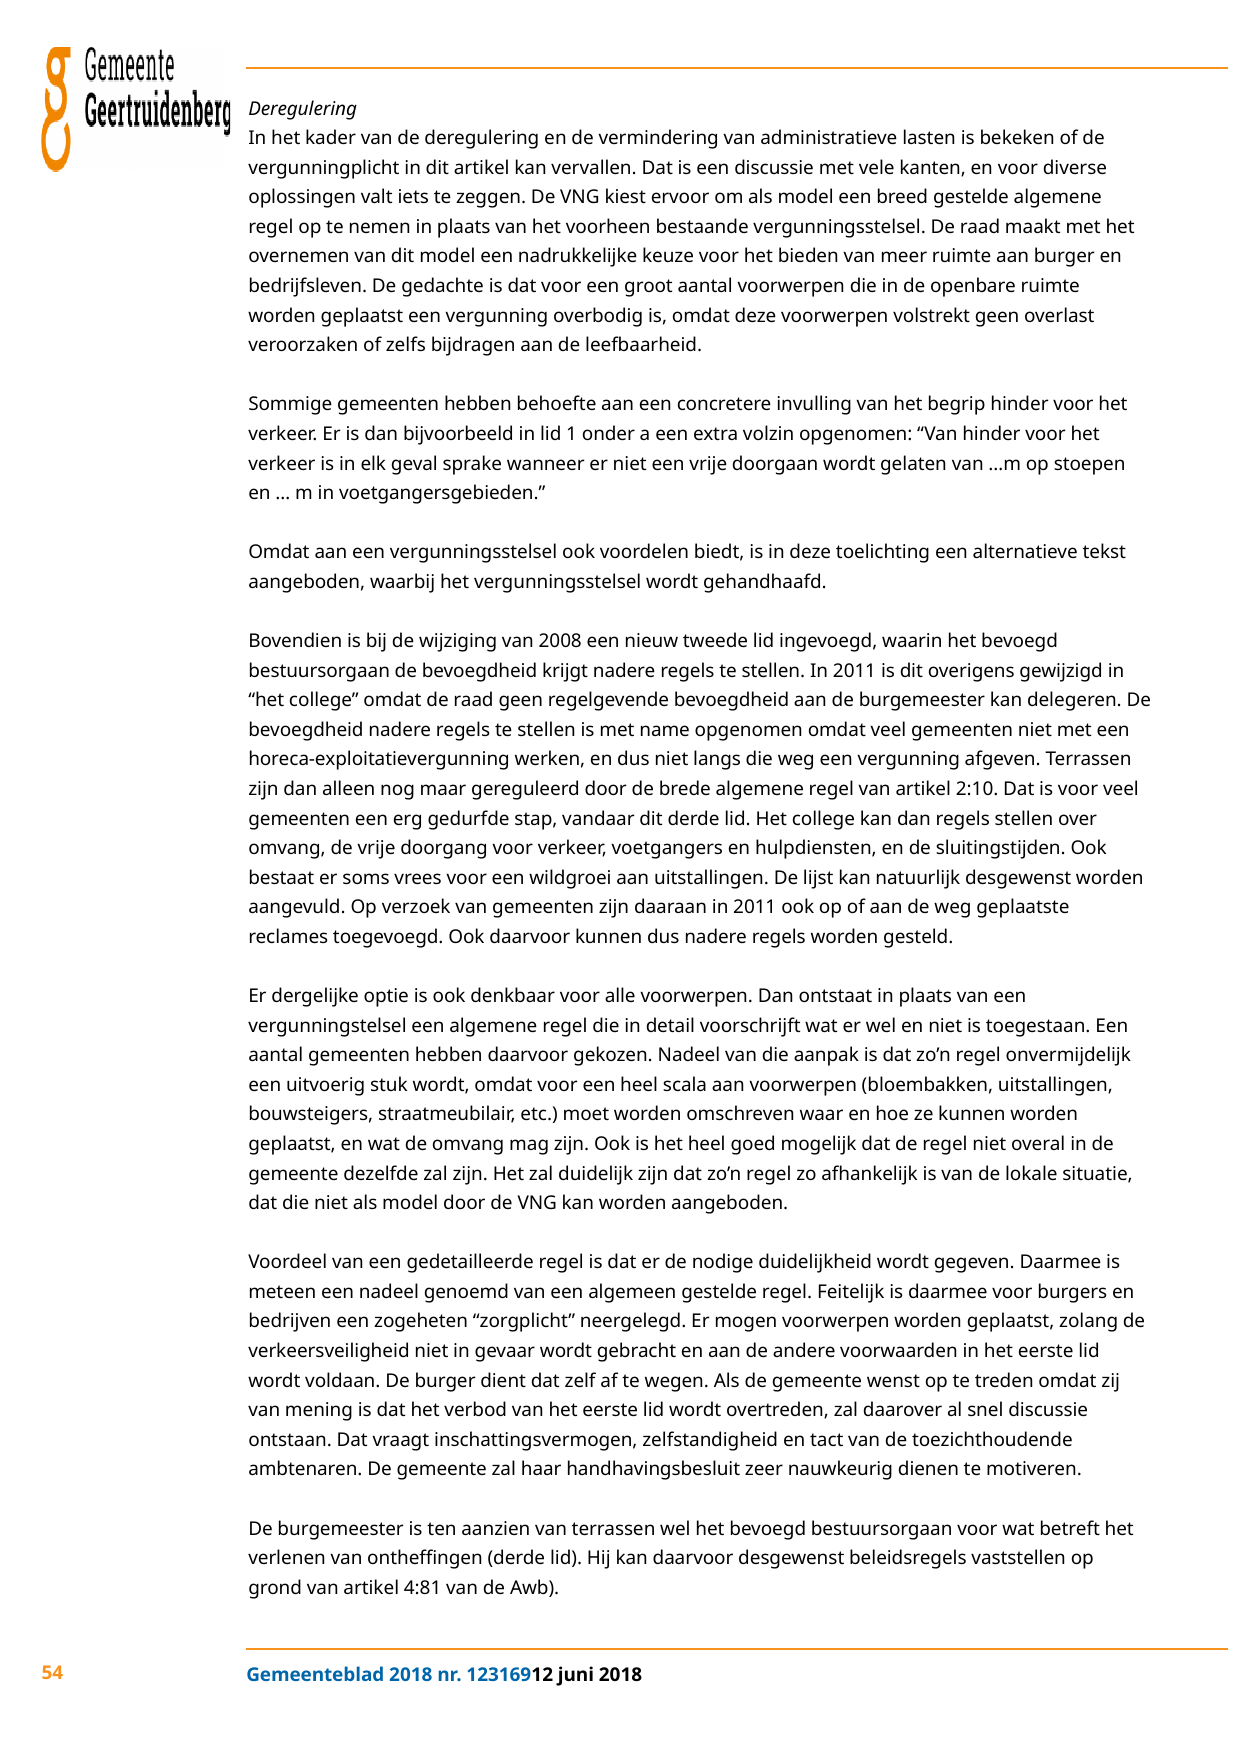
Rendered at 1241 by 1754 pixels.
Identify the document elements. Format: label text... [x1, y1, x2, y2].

text Deregulering [248, 95, 1152, 121]
text In het kader van de deregulering en de vermindering van administratieve lasten is bekeken of de vergunningplicht in dit artikel kan vervallen. Dat is een discussie met vele kanten, en voor diverse oplossingen valt iets te zeggen. De VNG kiest ervoor om als model een breed gestelde algemene regel op te nemen in plaats van het voorheen bestaande vergunningsstelsel. De raad maakt met het overnemen van dit model een nadrukkelijke keuze voor het bieden van meer ruimte aan burger en bedrijfsleven. De gedachte is dat voor een groot aantal voorwerpen die in de openbare ruimte worden geplaatst een vergunning overbodig is, omdat deze voorwerpen volstrekt geen overlast veroorzaken of zelfs bijdragen aan de leefbaarheid. [248, 124, 1152, 357]
picture [41, 47, 231, 172]
text Sommige gemeenten hebben behoefte aan een concretere invulling van het begrip hinder voor het verkeer. Er is dan bijvoorbeeld in lid 1 onder a een extra volzin opgenomen: “Van hinder voor het verkeer is in elk geval sprake wanneer er niet een vrije doorgaan wordt gelaten van …m op stoepen en … m in voetgangersgebieden.” [248, 391, 1152, 505]
text Er dergelijke optie is ook denkbaar voor alle voorwerpen. Dan ontstaat in plaats van een vergunningstelsel een algemene regel die in detail voorschrijft wat er wel en niet is toegestaan. Een aantal gemeenten hebben daarvoor gekozen. Nadeel van die aanpak is dat zo’n regel onvermijdelijk een uitvoerig stuk wordt, omdat voor een heel scala aan voorwerpen (bloembakken, uitstallingen, bouwsteigers, straatmeubilair, etc.) moet worden omschreven waar en hoe ze kunnen worden geplaatst, en wat de omvang mag zijn. Ook is het heel goed mogelijk dat de regel niet overal in de gemeente dezelfde zal zijn. Het zal duidelijk zijn dat zo’n regel zo afhankelijk is van de lokale situatie, dat die niet als model door de VNG kan worden aangeboden. [248, 982, 1152, 1215]
text Omdat aan een vergunningsstelsel ook voordelen biedt, is in deze toelichting een alternatieve tekst aangeboden, waarbij het vergunningsstelsel wordt gehandhaafd. [248, 538, 1152, 594]
text Voordeel van een gedetailleerde regel is dat er de nodige duidelijkheid wordt gegeven. Daarmee is meteen een nadeel genoemd van een algemeen gestelde regel. Feitelijk is daarmee voor burgers en bedrijven een zogeheten “zorgplicht” neergelegd. Er mogen voorwerpen worden geplaatst, zolang de verkeersveiligheid niet in gevaar wordt gebracht en aan de andere voorwaarden in het eerste lid wordt voldaan. De burger dient dat zelf af te wegen. Als de gemeente wenst op te treden omdat zij van mening is dat het verbod van het eerste lid wordt overtreden, zal daarover al snel discussie ontstaan. Dat vraagt inschattingsvermogen, zelfstandigheid en tact van de toezichthoudende ambtenaren. De gemeente zal haar handhavingsbesluit zeer nauwkeurig dienen te motiveren. [248, 1248, 1152, 1481]
text Bovendien is bij de wijziging van 2008 een nieuw tweede lid ingevoegd, waarin het bevoegd bestuursorgaan de bevoegdheid krijgt nadere regels te stellen. In 2011 is dit overigens gewijzigd in “het college” omdat de raad geen regelgevende bevoegdheid aan de burgemeester kan delegeren. De bevoegdheid nadere regels te stellen is met name opgenomen omdat veel gemeenten niet met een horeca-exploitatievergunning werken, en dus niet langs die weg een vergunning afgeven. Terrassen zijn dan alleen nog maar gereguleerd door de brede algemene regel van artikel 2:10. Dat is voor veel gemeenten een erg gedurfde stap, vandaar dit derde lid. Het college kan dan regels stellen over omvang, de vrije doorgang voor verkeer, voetgangers en hulpdiensten, en de sluitingstijden. Ook bestaat er soms vrees voor een wildgroei aan uitstallingen. De lijst kan natuurlijk desgewenst worden aangevuld. Op verzoek van gemeenten zijn daaraan in 2011 ook op of aan de weg geplaatste reclames toegevoegd. Ook daarvoor kunnen dus nadere regels worden gesteld. [248, 627, 1152, 949]
text De burgemeester is ten aanzien van terrassen wel het bevoegd bestuursorgaan voor wat betreft het verlenen van ontheffingen (derde lid). Hij kan daarvoor desgewenst beleidsregels vaststellen op grond van artikel 4:81 van de Awb). [248, 1515, 1152, 1600]
